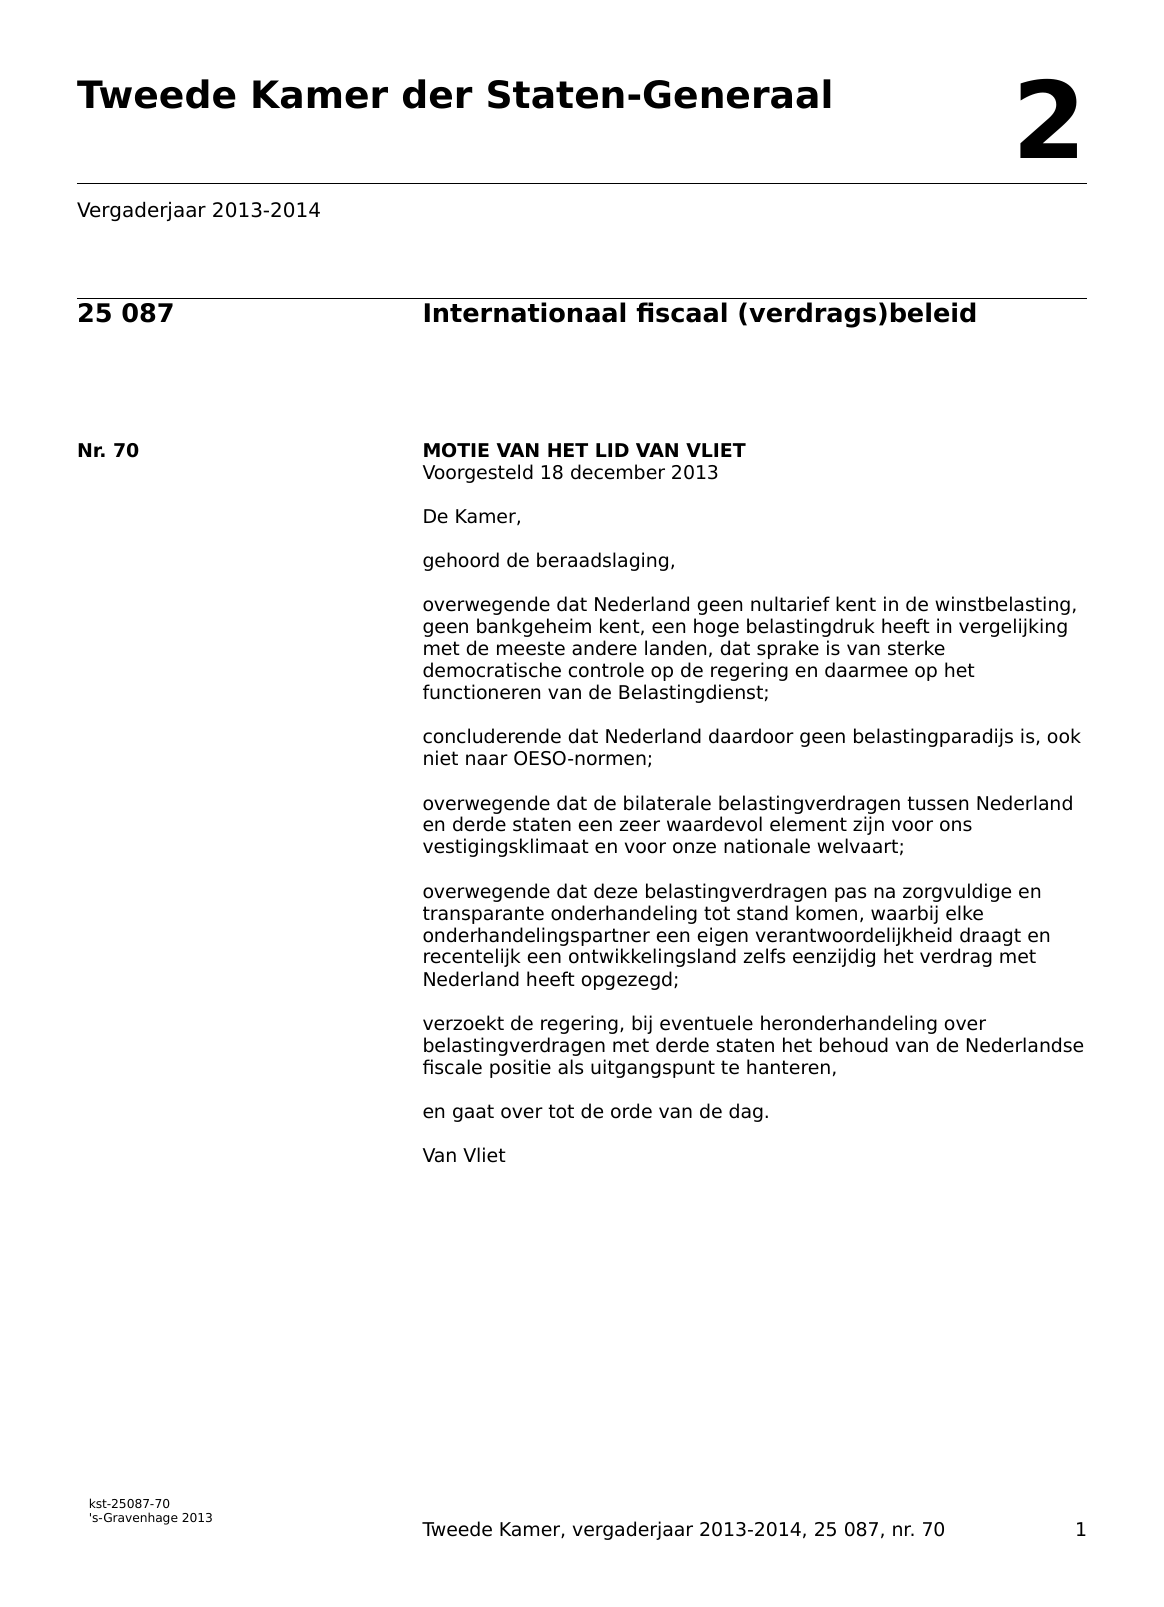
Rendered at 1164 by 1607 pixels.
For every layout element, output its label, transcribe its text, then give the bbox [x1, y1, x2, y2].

text Voorgesteld 18 december 2013 [422, 462, 1087, 484]
text overwegende dat de bilaterale belastingverdragen tussen Nederland en derde staten een zeer waardevol element zijn voor ons vestigingsklimaat en voor onze nationale welvaart; [422, 792, 1087, 858]
text concluderende dat Nederland daardoor geen belastingparadijs is, ook niet naar OESO-normen; [422, 726, 1087, 770]
table_header Tweede Kamer der Staten-Generaal [77, 59, 886, 183]
table_cell Vergaderjaar 2013-2014 [77, 184, 1087, 298]
text overwegende dat deze belastingverdragen pas na zorgvuldige en transparante onderhandeling tot stand komen, waarbij elke onderhandelingspartner een eigen verantwoordelijkheid draagt en recentelijk een ontwikkelingsland zelfs eenzijdig het verdrag met Nederland heeft opgezegd; [422, 881, 1087, 990]
subtitle Nr. 70 MOTIE VAN HET LID VAN VLIET [77, 440, 1087, 462]
text 's-Gravenhage 2013 [88, 1511, 323, 1525]
text Van Vliet [422, 1145, 1087, 1167]
text De Kamer, [422, 506, 1087, 528]
text kst-25087-70 [88, 1497, 323, 1511]
text gehoord de beraadslaging, [422, 550, 1087, 572]
table_header 2 [886, 59, 1087, 183]
text en gaat over tot de orde van de dag. [422, 1101, 1087, 1123]
text verzoekt de regering, bij eventuele heronderhandeling over belastingverdragen met derde staten het behoud van de Nederlandse fiscale positie als uitgangspunt te hanteren, [422, 1013, 1087, 1078]
text overwegende dat Nederland geen nultarief kent in de winstbelasting, geen bankgeheim kent, een hoge belastingdruk heeft in vergelijking met de meeste andere landen, dat sprake is van sterke democratische controle op de regering en daarmee op het functioneren van de Belastingdienst; [422, 594, 1087, 704]
subtitle 25 087 Internationaal fiscaal (verdrags)beleid [77, 299, 1087, 329]
